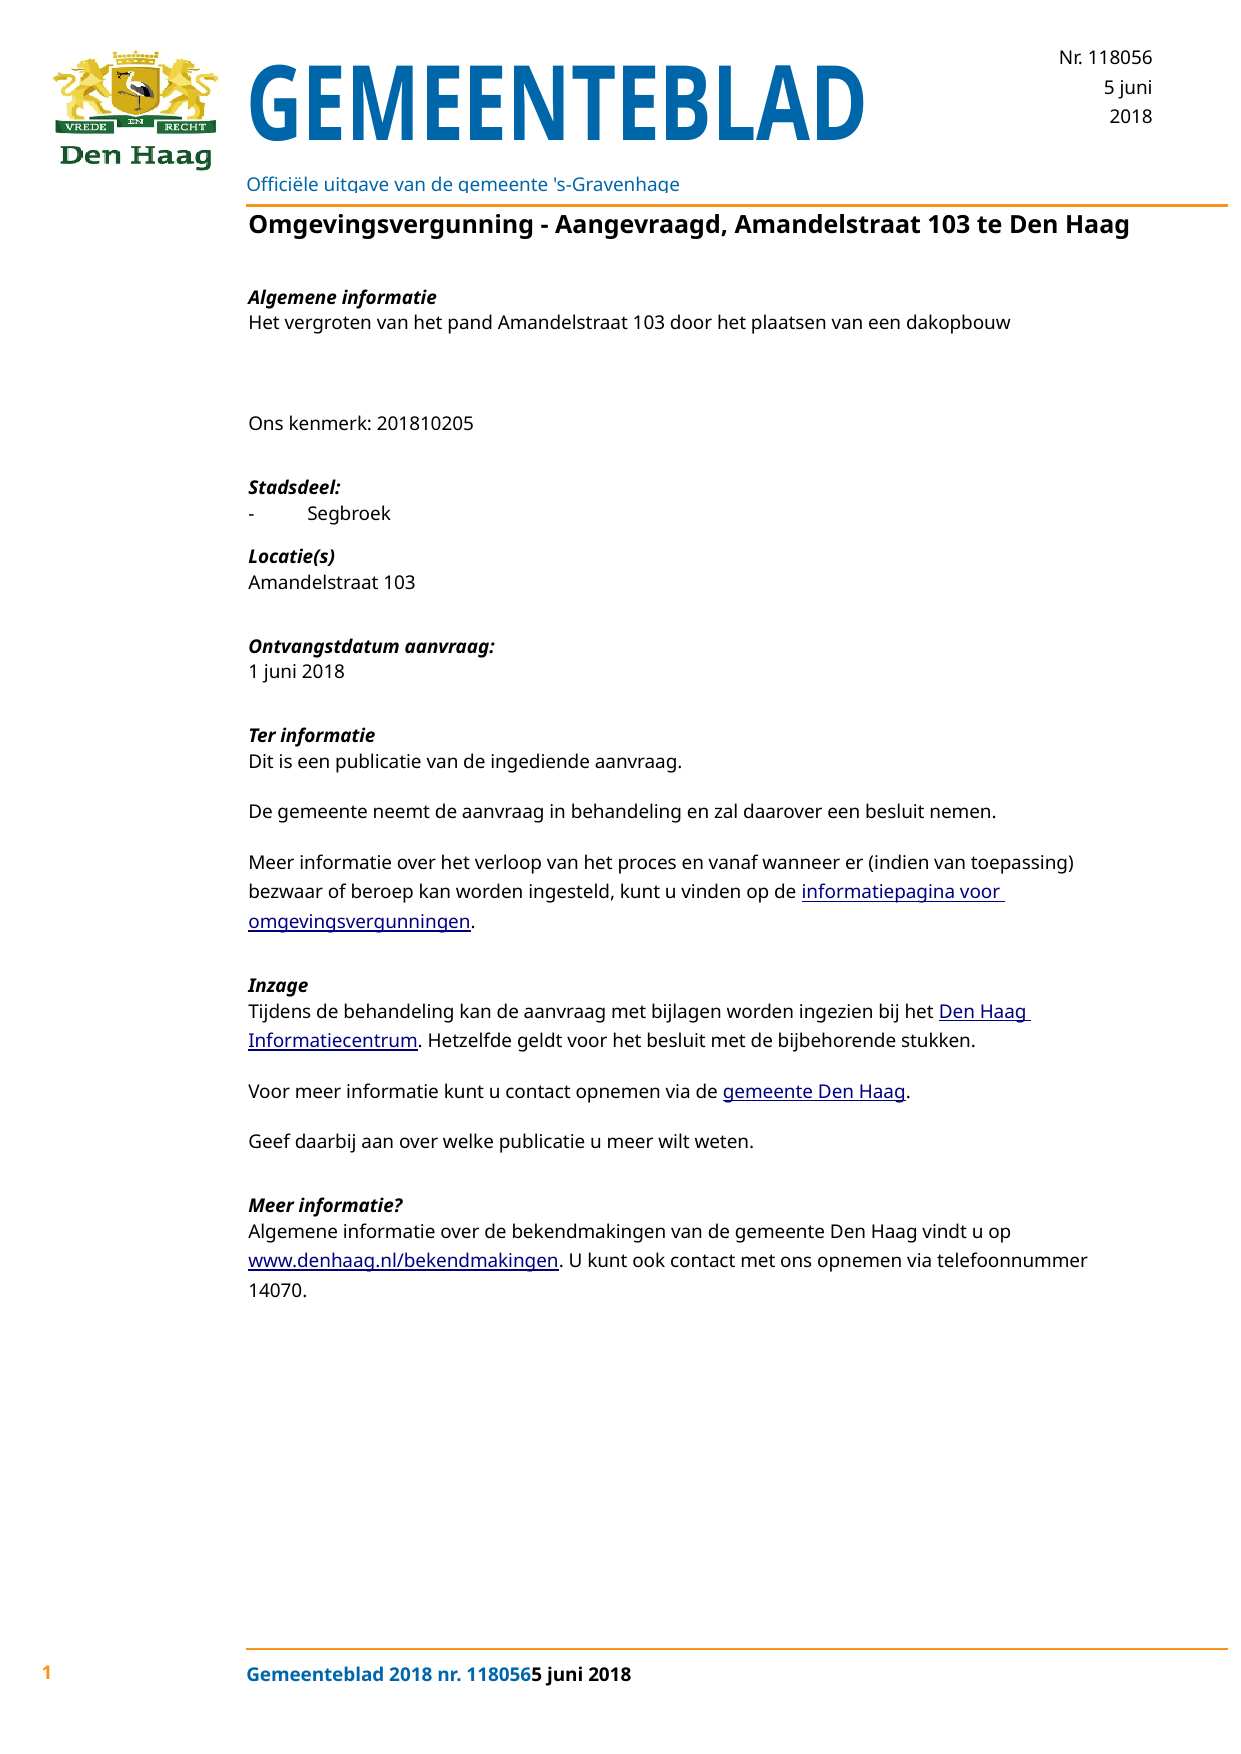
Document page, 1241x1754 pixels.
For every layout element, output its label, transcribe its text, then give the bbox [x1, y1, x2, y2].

picture [41, 47, 231, 172]
text Meer informatie? [248, 1192, 1152, 1218]
text Voor meer informatie kunt u contact opnemen via de gemeente Den Haag. [248, 1078, 1152, 1104]
text Ons kenmerk: 201810205 [248, 410, 1152, 436]
text Ter informatie [248, 723, 1152, 748]
text Algemene informatie [248, 284, 1152, 309]
text Stadsdeel: [248, 474, 1152, 500]
text Algemene informatie over de bekendmakingen van de gemeente Den Haag vindt u op www.denhaag.nl/bekendmakingen. U kunt ook contact met ons opnemen via telefoonnummer 14070. [248, 1218, 1152, 1303]
text Meer informatie over het verloop van het proces en vanaf wanneer er (indien van toepassing) bezwaar of beroep kan worden ingesteld, kunt u vinden op de informatiepagina voor omgevingsvergunningen. [248, 849, 1152, 934]
text De gemeente neemt de aanvraag in behandeling en zal daarover een besluit nemen. [248, 799, 1152, 824]
text Ontvangstdatum aanvraag: [248, 633, 1152, 659]
list Segbroek [248, 500, 1152, 526]
text Locatie(s) [248, 543, 1152, 569]
text Het vergroten van het pand Amandelstraat 103 door het plaatsen van een dakopbouw [248, 309, 1152, 335]
text Amandelstraat 103 [248, 569, 1152, 595]
text Omgevingsvergunning - Aangevraagd, Amandelstraat 103 te Den Haag [248, 207, 1152, 241]
text Inzage [248, 972, 1152, 998]
text Dit is een publicatie van de ingediende aanvraag. [248, 748, 1152, 774]
text Geef daarbij aan over welke publicatie u meer wilt weten. [248, 1128, 1152, 1154]
text 1 juni 2018 [248, 659, 1152, 684]
text Tijdens de behandeling kan de aanvraag met bijlagen worden ingezien bij het Den Haag Informatiecentrum. Hetzelfde geldt voor het besluit met de bijbehorende stukken. [248, 998, 1152, 1053]
